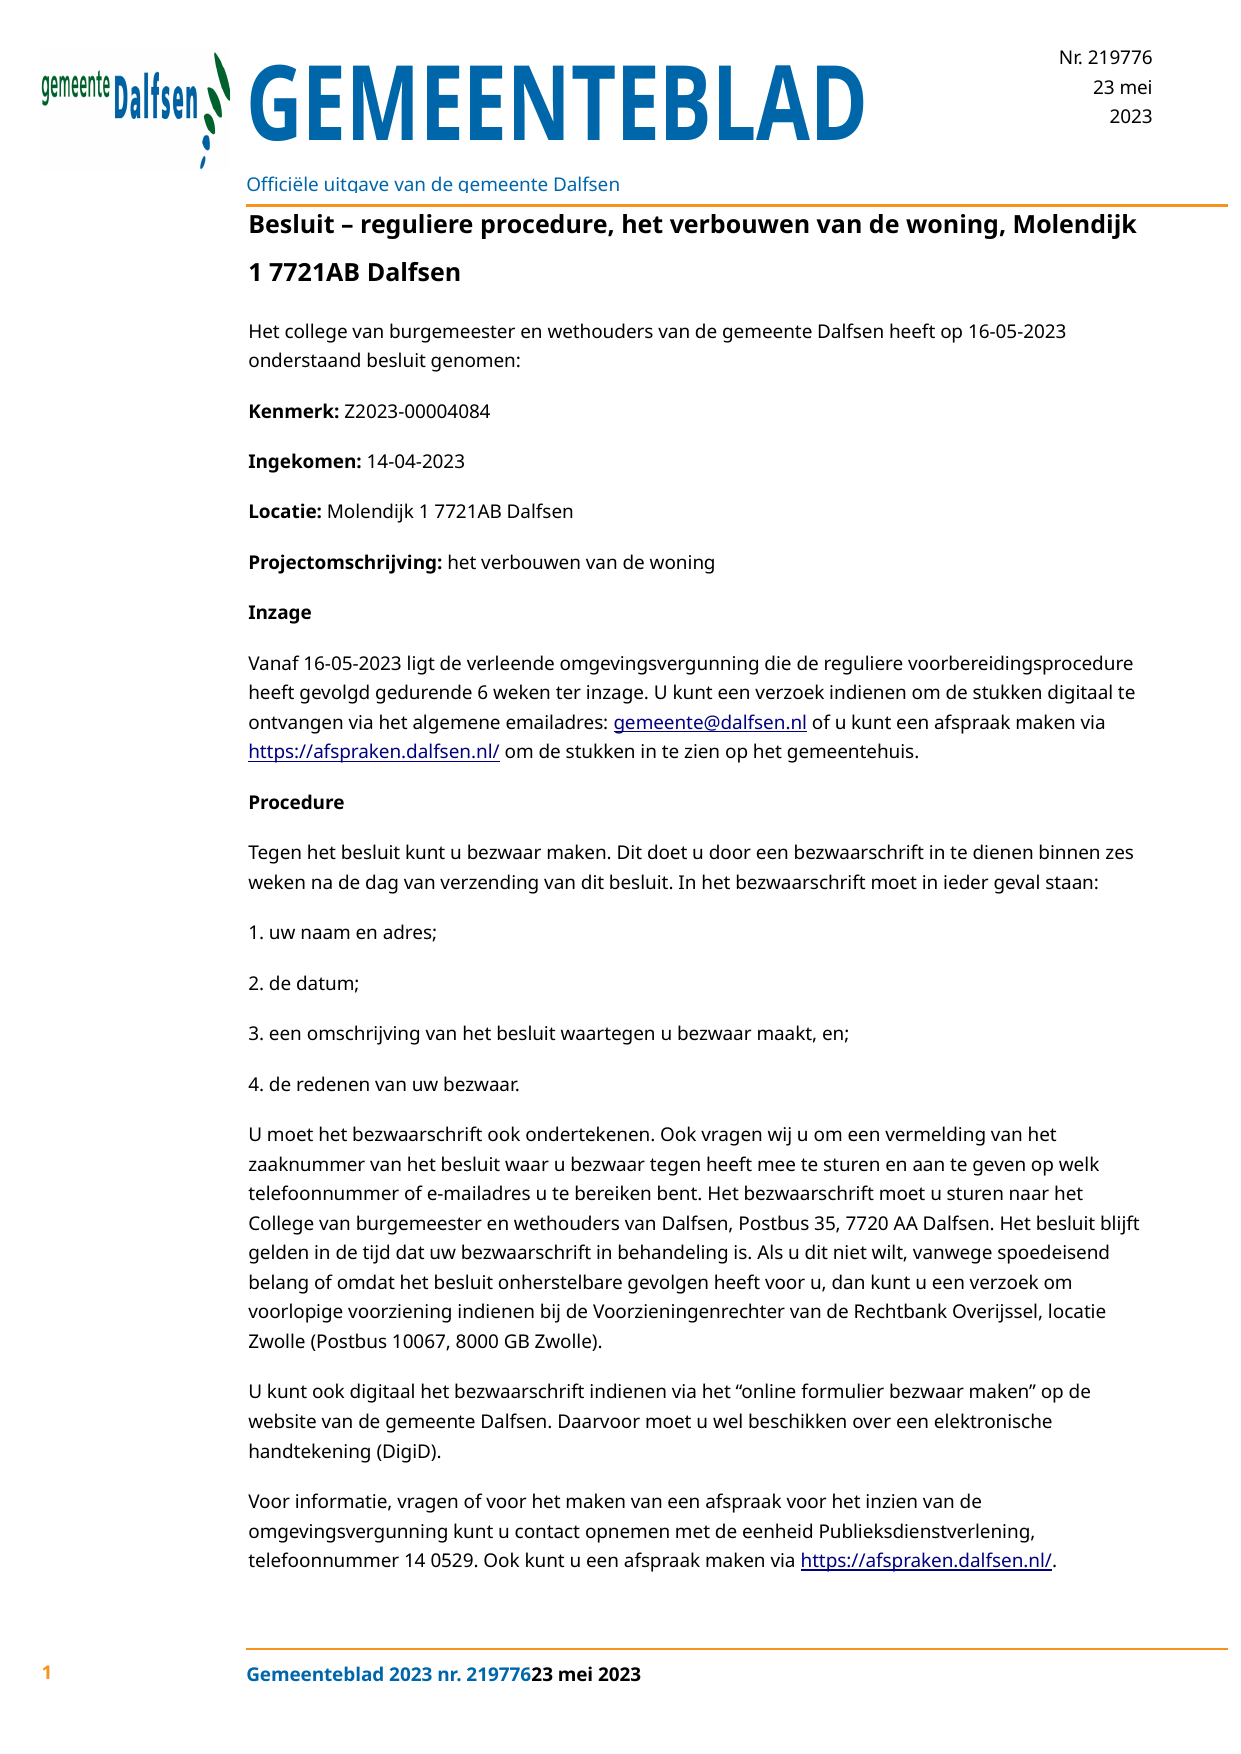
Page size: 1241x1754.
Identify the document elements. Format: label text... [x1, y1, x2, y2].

text Inzage [248, 599, 1152, 625]
text Ingekomen: 14-04-2023 [248, 448, 1152, 474]
text 4. de redenen van uw bezwaar. [248, 1071, 1152, 1097]
text 2. de datum; [248, 970, 1152, 996]
text Kenmerk: Z2023-00004084 [248, 398, 1152, 424]
text Projectomschrijving: het verbouwen van de woning [248, 549, 1152, 575]
text Tegen het besluit kunt u bezwaar maken. Dit doet u door een bezwaarschrift in te dienen binnen zes weken na de dag van verzending van dit besluit. In het bezwaarschrift moet in ieder geval staan: [248, 839, 1152, 895]
text Het college van burgemeester en wethouders van de gemeente Dalfsen heeft op 16-05-2023 onderstaand besluit genomen: [248, 318, 1152, 373]
text U moet het bezwaarschrift ook ondertekenen. Ook vragen wij u om een vermelding van het zaaknummer van het besluit waar u bezwaar tegen heeft mee te sturen en aan te geven op welk telefoonnummer of e-mailadres u te bereiken bent. Het bezwaarschrift moet u sturen naar het College van burgemeester en wethouders van Dalfsen, Postbus 35, 7720 AA Dalfsen. Het besluit blijft gelden in de tijd dat uw bezwaarschrift in behandeling is. Als u dit niet wilt, vanwege spoedeisend belang of omdat het besluit onherstelbare gevolgen heeft voor u, dan kunt u een verzoek om voorlopige voorziening indienen bij de Voorzieningenrechter van de Rechtbank Overijssel, locatie Zwolle (Postbus 10067, 8000 GB Zwolle). [248, 1121, 1152, 1354]
text Vanaf 16-05-2023 ligt de verleende omgevingsvergunning die de reguliere voorbereidingsprocedure heeft gevolgd gedurende 6 weken ter inzage. U kunt een verzoek indienen om de stukken digitaal te ontvangen via het algemene emailadres: gemeente@dalfsen.nl of u kunt een afspraak maken via https://afspraken.dalfsen.nl/ om de stukken in te zien op het gemeentehuis. [248, 650, 1152, 764]
text Locatie: Molendijk 1 7721AB Dalfsen [248, 499, 1152, 524]
text U kunt ook digitaal het bezwaarschrift indienen via het “online formulier bezwaar maken” op de website van de gemeente Dalfsen. Daarvoor moet u wel beschikken over een elektronische handtekening (DigiD). [248, 1379, 1152, 1464]
text Besluit – reguliere procedure, het verbouwen van de woning, Molendijk 1 7721AB Dalfsen [248, 207, 1152, 288]
text 3. een omschrijving van het besluit waartegen u bezwaar maakt, en; [248, 1020, 1152, 1046]
text Procedure [248, 789, 1152, 815]
picture [41, 47, 231, 172]
text 1. uw naam en adres; [248, 919, 1152, 945]
text Voor informatie, vragen of voor het maken van een afspraak voor het inzien van de omgevingsvergunning kunt u contact opnemen met de eenheid Publieksdienstverlening, telefoonnummer 14 0529. Ook kunt u een afspraak maken via https://afspraken.dalfsen.nl/. [248, 1488, 1152, 1573]
